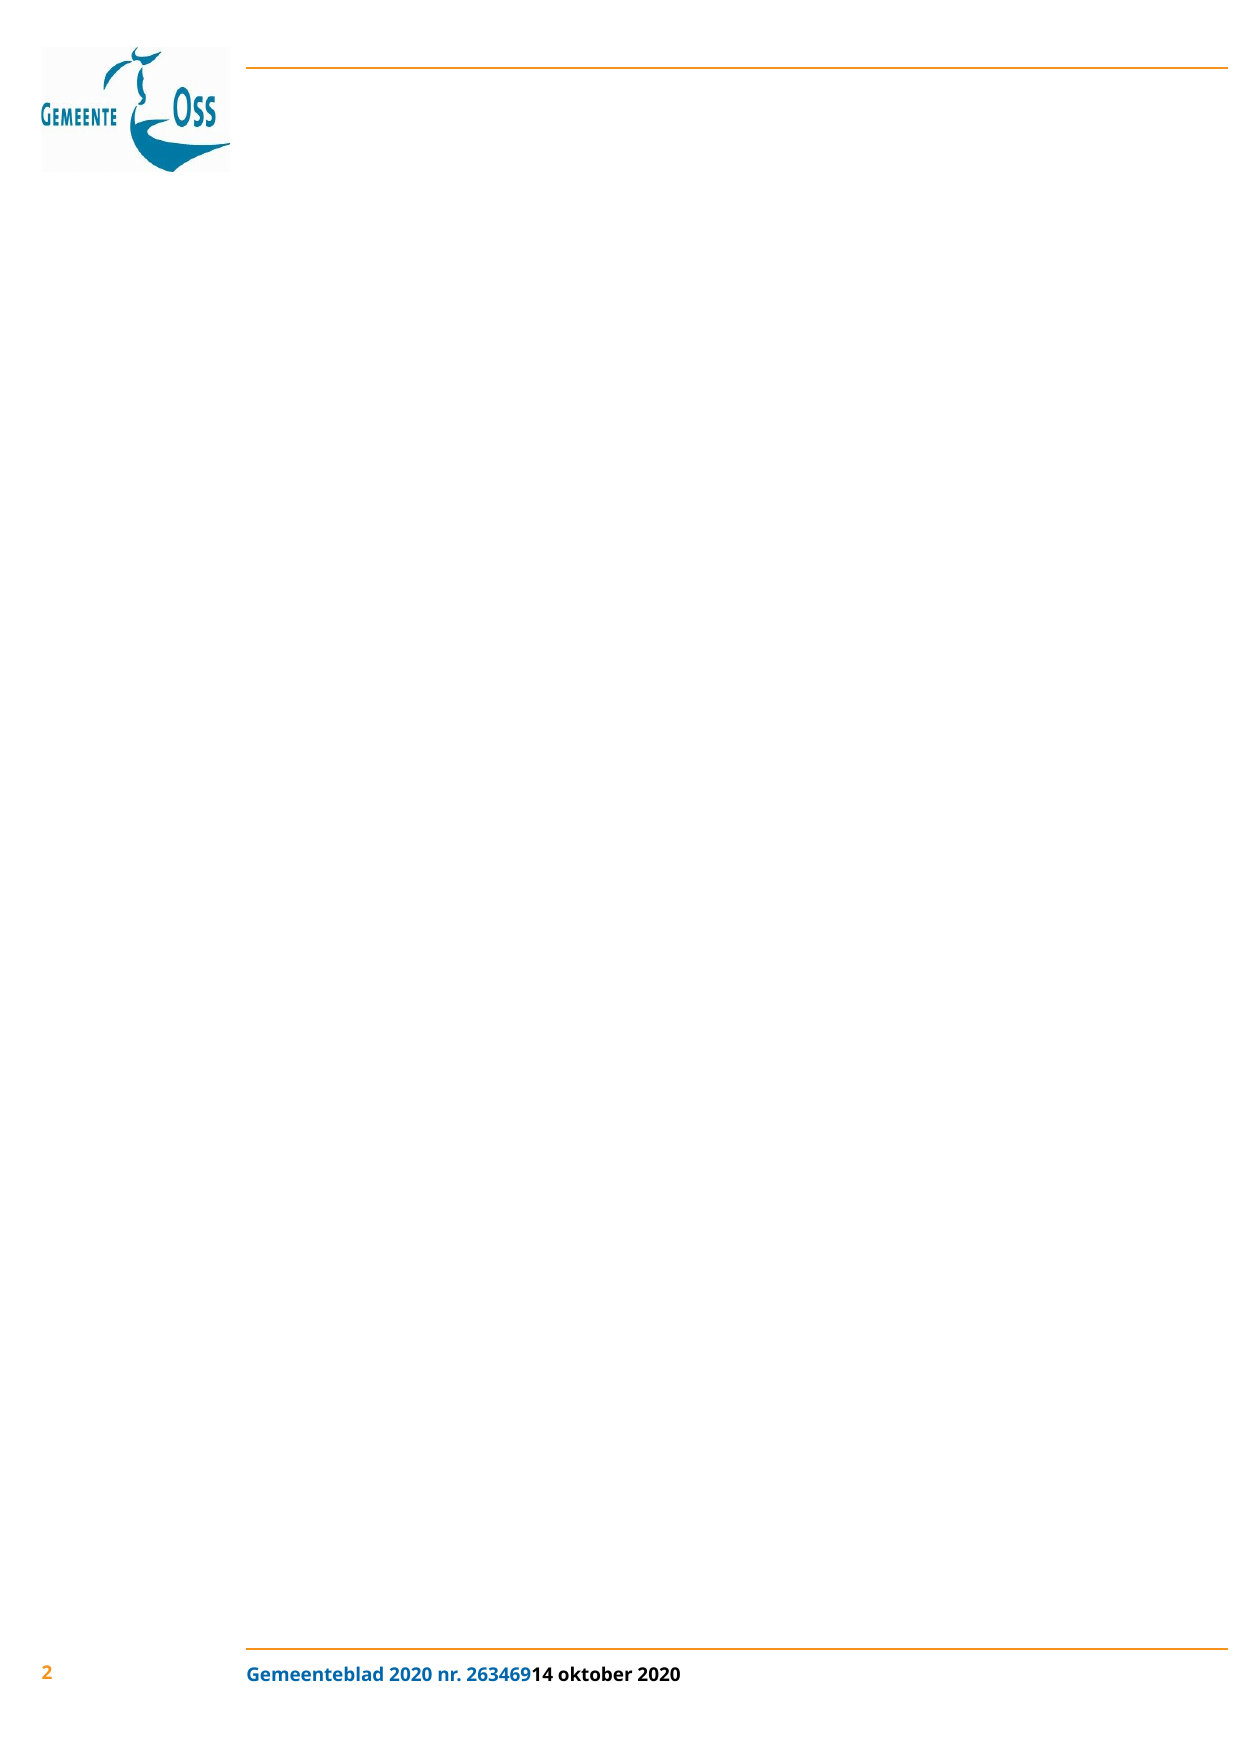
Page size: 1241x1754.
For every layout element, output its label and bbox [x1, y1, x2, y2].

picture [41, 47, 231, 172]
